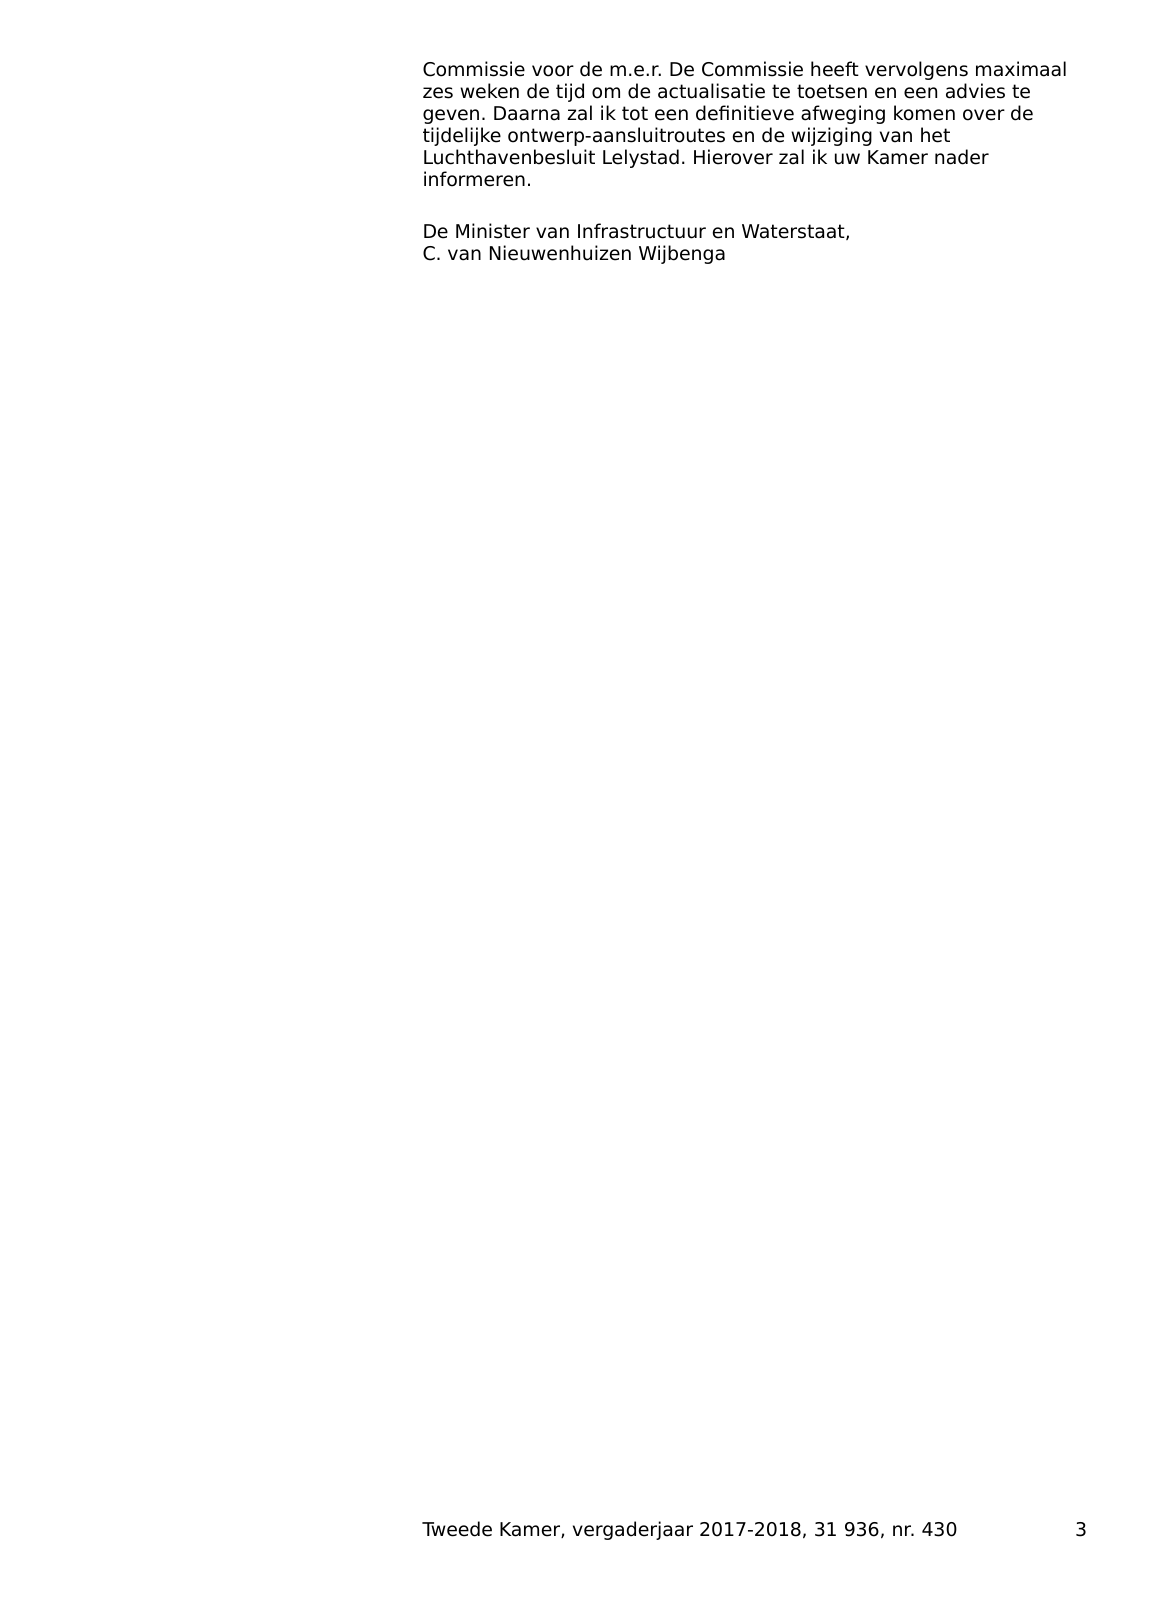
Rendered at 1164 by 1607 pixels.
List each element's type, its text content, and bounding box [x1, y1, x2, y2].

text Commissie voor de m.e.r. De Commissie heeft vervolgens maximaal zes weken de tijd om de actualisatie te toetsen en een advies te geven. Daarna zal ik tot een definitieve afweging komen over de tijdelijke ontwerp-aansluitroutes en de wijziging van het Luchthavenbesluit Lelystad. Hierover zal ik uw Kamer nader informeren. [422, 59, 1087, 191]
text De Minister van Infrastructuur en Waterstaat, C. van Nieuwenhuizen Wijbenga [422, 221, 1087, 265]
